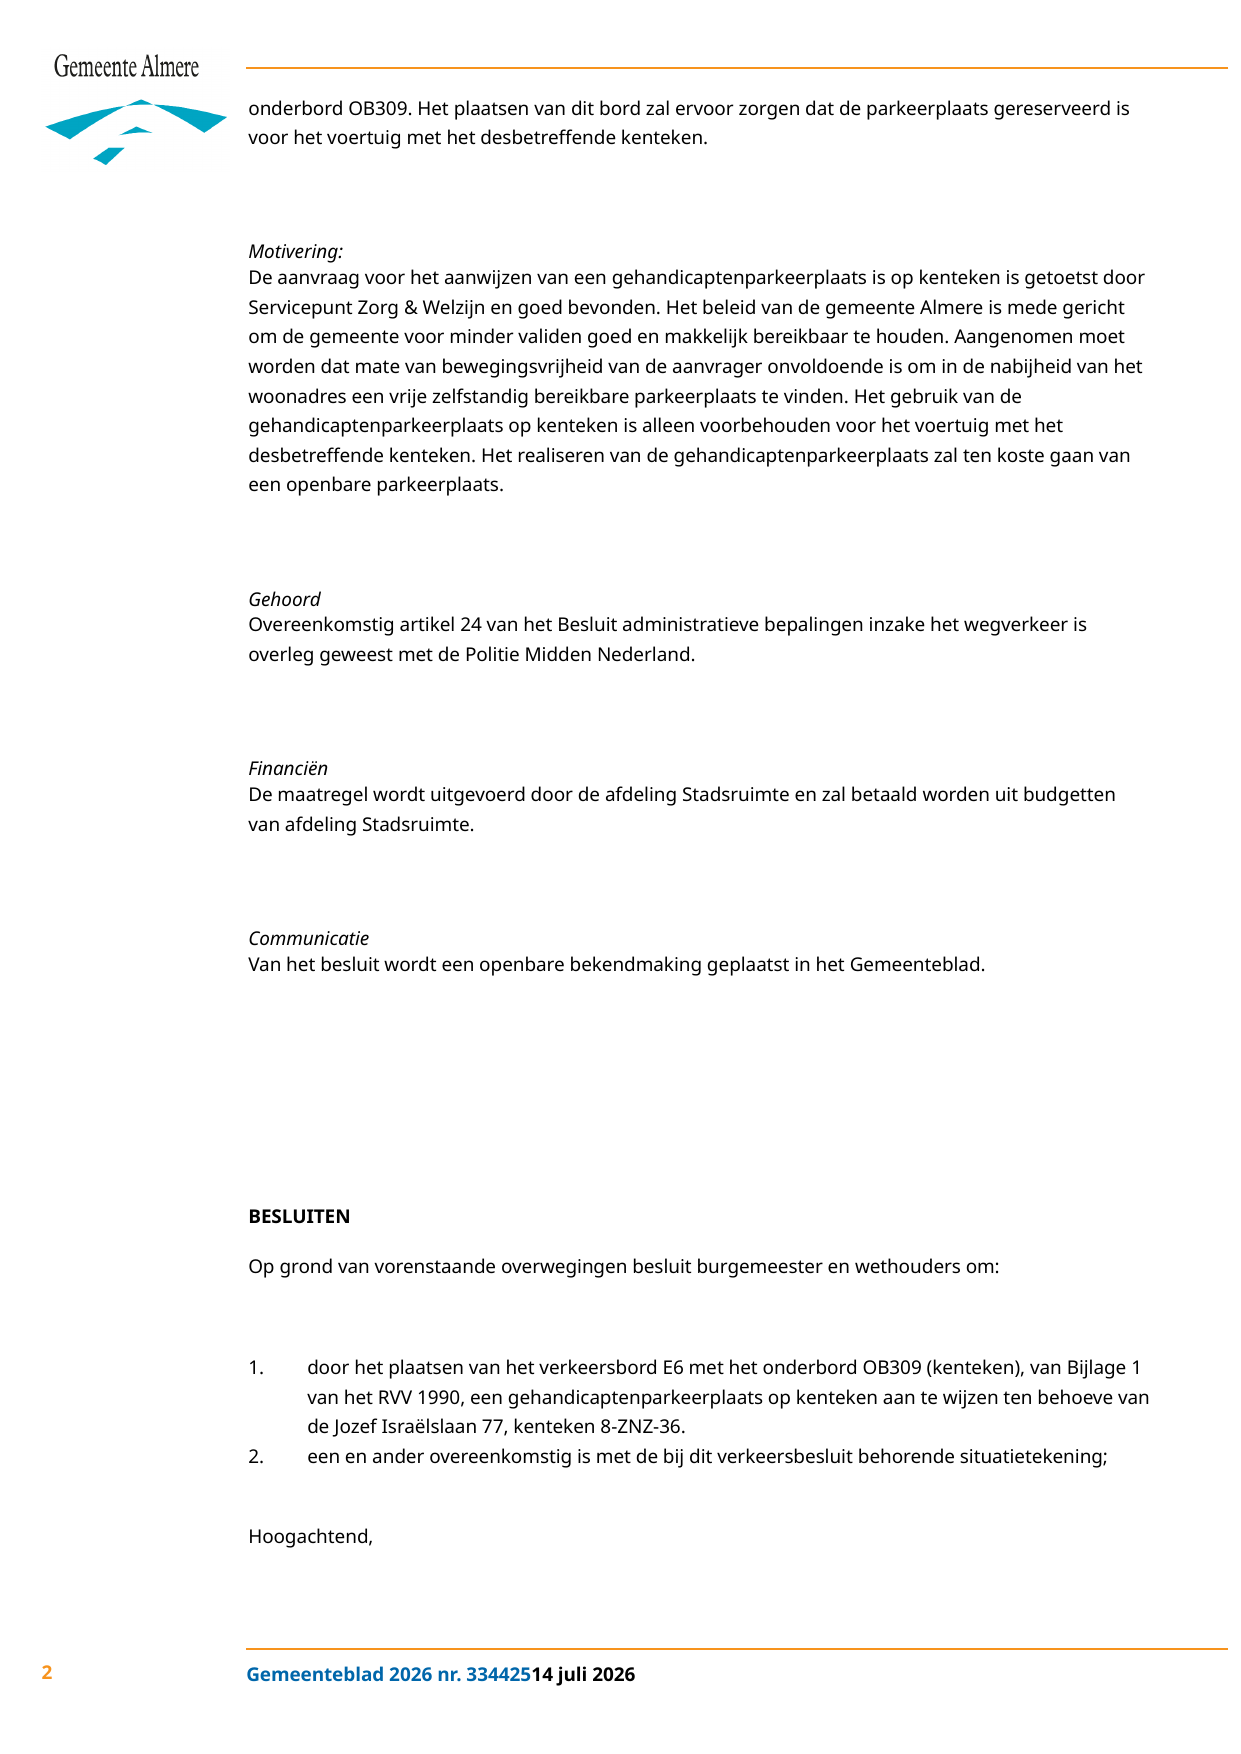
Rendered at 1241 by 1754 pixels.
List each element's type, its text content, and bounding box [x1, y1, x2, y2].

text De maatregel wordt uitgevoerd door de afdeling Stadsruimte en zal betaald worden uit budgetten van afdeling Stadsruimte. [248, 781, 1152, 837]
text Motivering: [248, 239, 1152, 264]
text Financiën [248, 756, 1152, 781]
text BESLUITEN [248, 1203, 1152, 1229]
text Gehoord [248, 586, 1152, 612]
text De aanvraag voor het aanwijzen van een gehandicaptenparkeerplaats is op kenteken is getoetst door Servicepunt Zorg & Welzijn en goed bevonden. Het beleid van de gemeente Almere is mede gericht om de gemeente voor minder validen goed en makkelijk bereikbaar te houden. Aangenomen moet worden dat mate van bewegingsvrijheid van de aanvrager onvoldoende is om in de nabijheid van het woonadres een vrije zelfstandig bereikbare parkeerplaats te vinden. Het gebruik van de gehandicaptenparkeerplaats op kenteken is alleen voorbehouden voor het voertuig met het desbetreffende kenteken. Het realiseren van de gehandicaptenparkeerplaats zal ten koste gaan van een openbare parkeerplaats. [248, 264, 1152, 497]
text Op grond van vorenstaande overwegingen besluit burgemeester en wethouders om: [248, 1253, 1152, 1279]
text Communicatie [248, 925, 1152, 951]
list een en ander overeenkomstig is met de bij dit verkeersbesluit behorende situatietekening; [248, 1443, 1152, 1469]
text Van het besluit wordt een openbare bekendmaking geplaatst in het Gemeenteblad. [248, 951, 1152, 977]
text onderbord OB309. Het plaatsen van dit bord zal ervoor zorgen dat de parkeerplaats gereserveerd is voor het voertuig met het desbetreffende kenteken. [248, 95, 1152, 150]
list door het plaatsen van het verkeersbord E6 met het onderbord OB309 (kenteken), van Bijlage 1 van het RVV 1990, een gehandicaptenparkeerplaats op kenteken aan te wijzen ten behoeve van de Jozef Israëlslaan 77, kenteken 8-ZNZ-36. [248, 1354, 1152, 1439]
text Hoogachtend, [248, 1523, 1152, 1549]
text Overeenkomstig artikel 24 van het Besluit administratieve bepalingen inzake het wegverkeer is overleg geweest met de Politie Midden Nederland. [248, 612, 1152, 667]
picture [41, 47, 231, 172]
